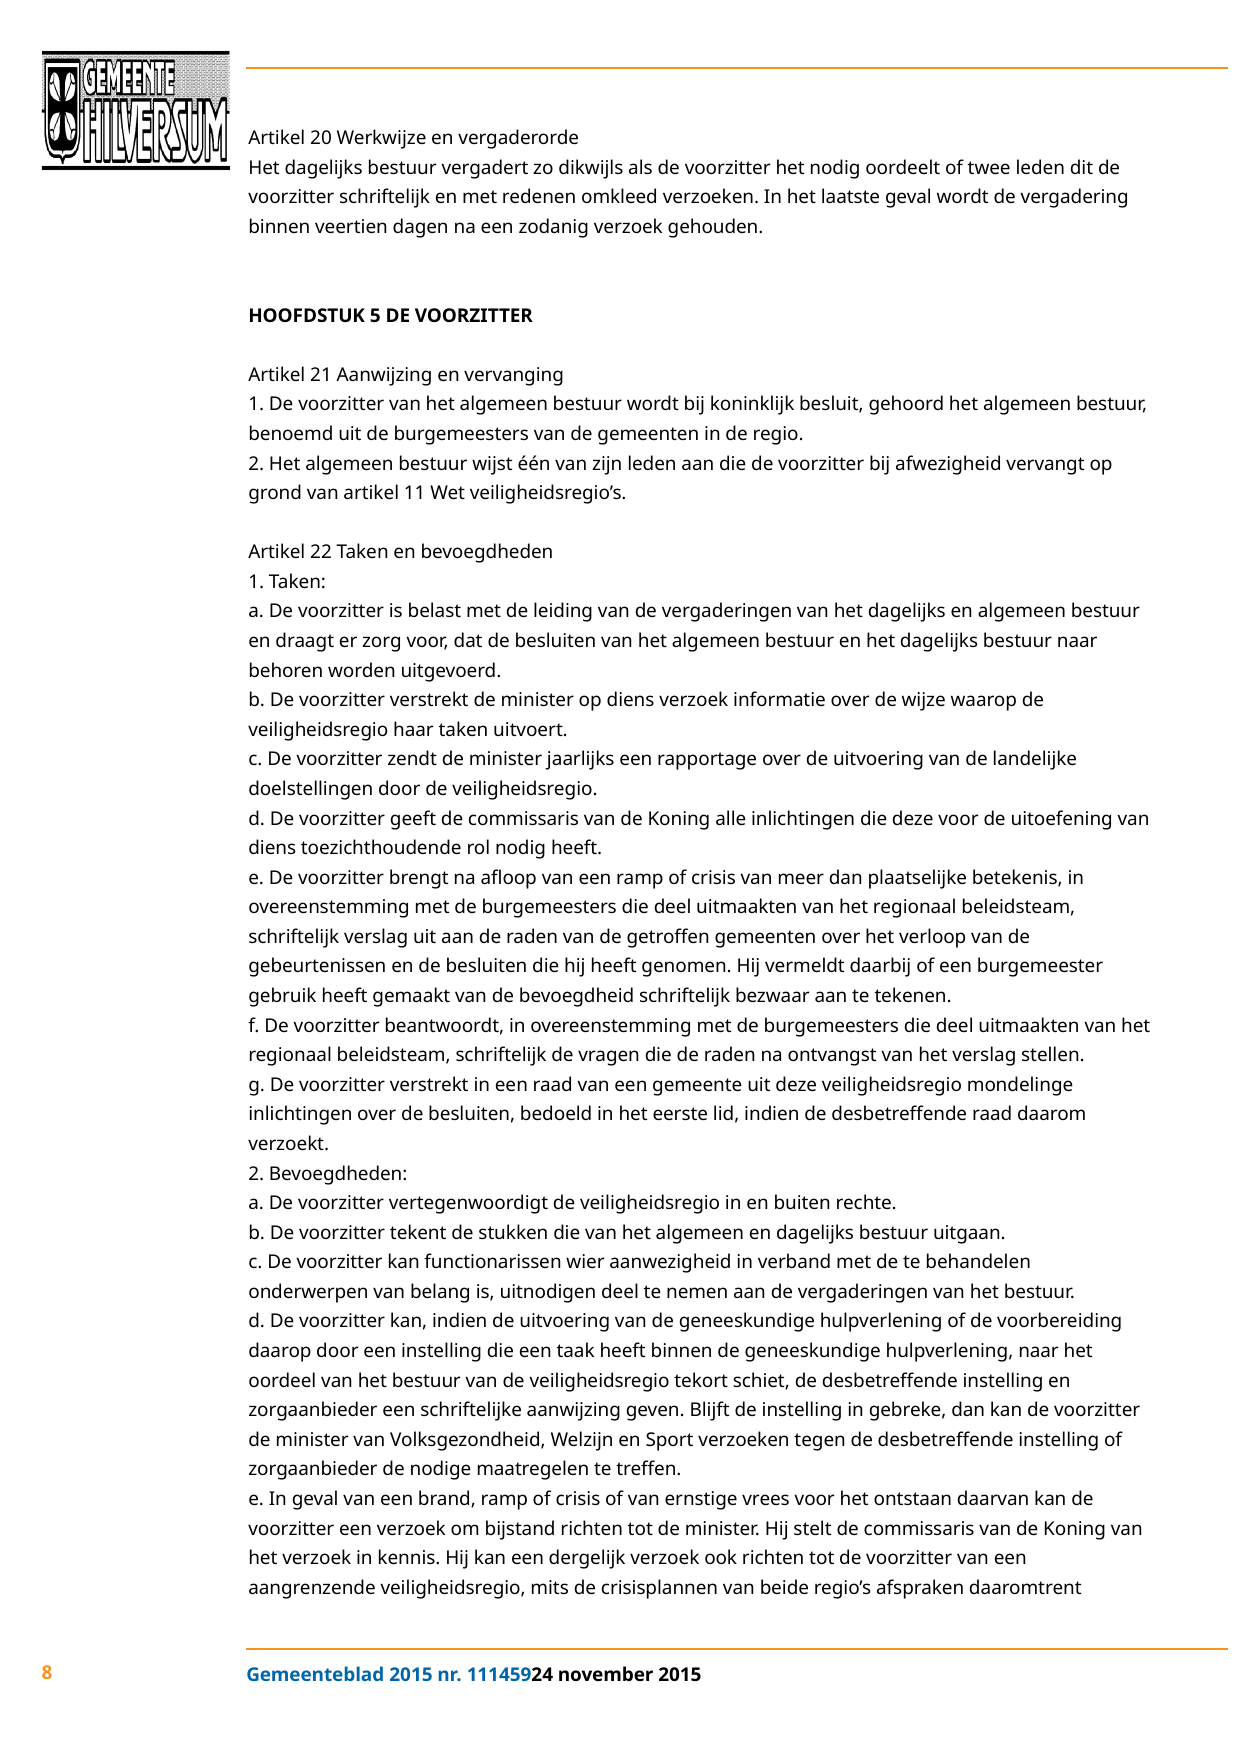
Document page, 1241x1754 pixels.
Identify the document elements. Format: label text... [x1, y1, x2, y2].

text 2. Het algemeen bestuur wijst één van zijn leden aan die de voorzitter bij afwezigheid vervangt op grond van artikel 11 Wet veiligheidsregio’s. [248, 450, 1152, 505]
text HOOFDSTUK 5 DE VOORZITTER [248, 302, 1152, 328]
text 1. Taken: [248, 568, 1152, 594]
text c. De voorzitter kan functionarissen wier aanwezigheid in verband met de te behandelen onderwerpen van belang is, uitnodigen deel te nemen aan de vergaderingen van het bestuur. [248, 1248, 1152, 1304]
text d. De voorzitter geeft de commissaris van de Koning alle inlichtingen die deze voor de uitoefening van diens toezichthoudende rol nodig heeft. [248, 805, 1152, 860]
text a. De voorzitter vertegenwoordigt de veiligheidsregio in en buiten rechte. [248, 1189, 1152, 1215]
text c. De voorzitter zendt de minister jaarlijks een rapportage over de uitvoering van de landelijke doelstellingen door de veiligheidsregio. [248, 746, 1152, 801]
text a. De voorzitter is belast met de leiding van de vergaderingen van het dagelijks en algemeen bestuur en draagt er zorg voor, dat de besluiten van het algemeen bestuur en het dagelijks bestuur naar behoren worden uitgevoerd. [248, 598, 1152, 683]
text e. De voorzitter brengt na afloop van een ramp of crisis van meer dan plaatselijke betekenis, in overeenstemming met de burgemeesters die deel uitmaakten van het regionaal beleidsteam, schriftelijk verslag uit aan de raden van de getroffen gemeenten over het verloop van de gebeurtenissen en de besluiten die hij heeft genomen. Hij vermeldt daarbij of een burgemeester gebruik heeft gemaakt van de bevoegdheid schriftelijk bezwaar aan te tekenen. [248, 864, 1152, 1008]
text Artikel 21 Aanwijzing en vervanging [248, 361, 1152, 387]
text 1. De voorzitter van het algemeen bestuur wordt bij koninklijk besluit, gehoord het algemeen bestuur, benoemd uit de burgemeesters van de gemeenten in de regio. [248, 391, 1152, 446]
picture [41, 47, 231, 172]
text g. De voorzitter verstrekt in een raad van een gemeente uit deze veiligheidsregio mondelinge inlichtingen over de besluiten, bedoeld in het eerste lid, indien de desbetreffende raad daarom verzoekt. [248, 1071, 1152, 1156]
text Artikel 22 Taken en bevoegdheden [248, 538, 1152, 564]
text e. In geval van een brand, ramp of crisis of van ernstige vrees voor het ontstaan daarvan kan de voorzitter een verzoek om bijstand richten tot de minister. Hij stelt de commissaris van de Koning van het verzoek in kennis. Hij kan een dergelijk verzoek ook richten tot de voorzitter van een aangrenzende veiligheidsregio, mits de crisisplannen van beide regio’s afspraken daaromtrent [248, 1485, 1152, 1600]
text f. De voorzitter beantwoordt, in overeenstemming met de burgemeesters die deel uitmaakten van het regionaal beleidsteam, schriftelijk de vragen die de raden na ontvangst van het verslag stellen. [248, 1012, 1152, 1067]
text d. De voorzitter kan, indien de uitvoering van de geneeskundige hulpverlening of de voorbereiding daarop door een instelling die een taak heeft binnen de geneeskundige hulpverlening, naar het oordeel van het bestuur van de veiligheidsregio tekort schiet, de desbetreffende instelling en zorgaanbieder een schriftelijke aanwijzing geven. Blijft de instelling in gebreke, dan kan de voorzitter de minister van Volksgezondheid, Welzijn en Sport verzoeken tegen de desbetreffende instelling of zorgaanbieder de nodige maatregelen te treffen. [248, 1308, 1152, 1481]
text 2. Bevoegdheden: [248, 1160, 1152, 1186]
text b. De voorzitter tekent de stukken die van het algemeen en dagelijks bestuur uitgaan. [248, 1219, 1152, 1245]
text Artikel 20 Werkwijze en vergaderorde [248, 124, 1152, 150]
text b. De voorzitter verstrekt de minister op diens verzoek informatie over de wijze waarop de veiligheidsregio haar taken uitvoert. [248, 686, 1152, 742]
text Het dagelijks bestuur vergadert zo dikwijls als de voorzitter het nodig oordeelt of twee leden dit de voorzitter schriftelijk en met redenen omkleed verzoeken. In het laatste geval wordt de vergadering binnen veertien dagen na een zodanig verzoek gehouden. [248, 154, 1152, 239]
